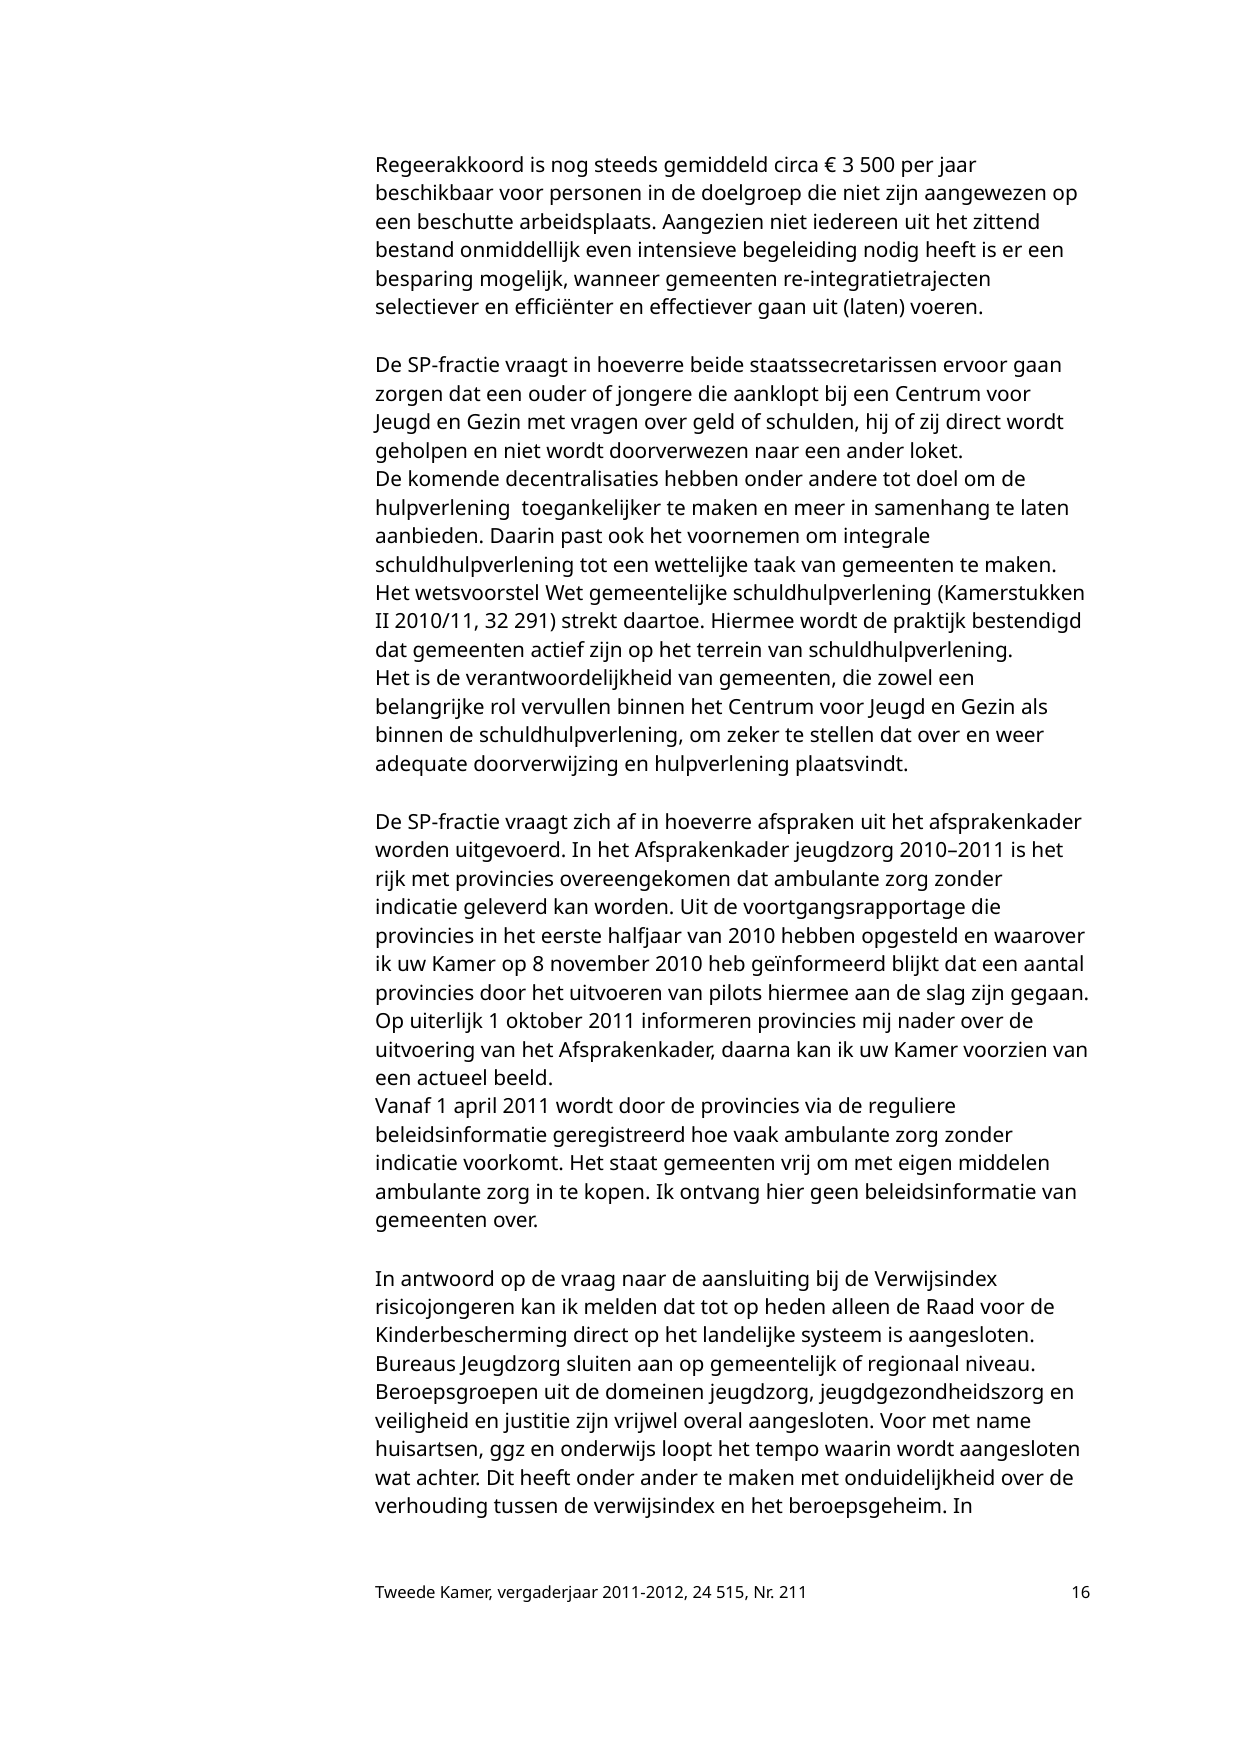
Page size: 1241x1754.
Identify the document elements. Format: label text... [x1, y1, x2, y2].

text In antwoord op de vraag naar de aansluiting bij de Verwijsindex risicojongeren kan ik melden dat tot op heden alleen de Raad voor de Kinderbescherming direct op het landelijke systeem is aangesloten. Bureaus Jeugdzorg sluiten aan op gemeentelijk of regionaal niveau. Beroepsgroepen uit de domeinen jeugdzorg, jeugdgezondheidszorg en veiligheid en justitie zijn vrijwel overal aangesloten. Voor met name huisartsen, ggz en onderwijs loopt het tempo waarin wordt aangesloten wat achter. Dit heeft onder ander te maken met onduidelijkheid over de verhouding tussen de verwijsindex en het beroepsgeheim. In [375, 1264, 1090, 1520]
text Het is de verantwoordelijkheid van gemeenten, die zowel een belangrijke rol vervullen binnen het Centrum voor Jeugd en Gezin als binnen de schuldhulpverlening, om zeker te stellen dat over en weer adequate doorverwijzing en hulpverlening plaatsvindt. [375, 663, 1090, 777]
text Regeerakkoord is nog steeds gemiddeld circa € 3 500 per jaar beschikbaar voor personen in de doelgroep die niet zijn aangewezen op een beschutte arbeidsplaats. Aangezien niet iedereen uit het zittend bestand onmiddellijk even intensieve begeleiding nodig heeft is er een besparing mogelijk, wanneer gemeenten re-integratietrajecten selectiever en efficiënter en effectiever gaan uit (laten) voeren. [375, 150, 1090, 321]
text De SP-fractie vraagt in hoeverre beide staatssecretarissen ervoor gaan zorgen dat een ouder of jongere die aanklopt bij een Centrum voor Jeugd en Gezin met vragen over geld of schulden, hij of zij direct wordt geholpen en niet wordt doorverwezen naar een ander loket. [375, 351, 1090, 464]
text Vanaf 1 april 2011 wordt door de provincies via de reguliere beleidsinformatie geregistreerd hoe vaak ambulante zorg zonder indicatie voorkomt. Het staat gemeenten vrij om met eigen middelen ambulante zorg in te kopen. Ik ontvang hier geen beleidsinformatie van gemeenten over. [375, 1092, 1090, 1234]
text De SP-fractie vraagt zich af in hoeverre afspraken uit het afsprakenkader worden uitgevoerd. In het Afsprakenkader jeugdzorg 2010–2011 is het rijk met provincies overeengekomen dat ambulante zorg zonder indicatie geleverd kan worden. Uit de voortgangsrapportage die provincies in het eerste halfjaar van 2010 hebben opgesteld en waarover ik uw Kamer op 8 november 2010 heb geïnformeerd blijkt dat een aantal provincies door het uitvoeren van pilots hiermee aan de slag zijn gegaan. Op uiterlijk 1 oktober 2011 informeren provincies mij nader over de uitvoering van het Afsprakenkader, daarna kan ik uw Kamer voorzien van een actueel beeld. [375, 807, 1090, 1092]
text De komende decentralisaties hebben onder andere tot doel om de hulpverlening toegankelijker te maken en meer in samenhang te laten aanbieden. Daarin past ook het voornemen om integrale schuldhulpverlening tot een wettelijke taak van gemeenten te maken. Het wetsvoorstel Wet gemeentelijke schuldhulpverlening (Kamerstukken II 2010/11, 32 291) strekt daartoe. Hiermee wordt de praktijk bestendigd dat gemeenten actief zijn op het terrein van schuldhulpverlening. [375, 464, 1090, 663]
